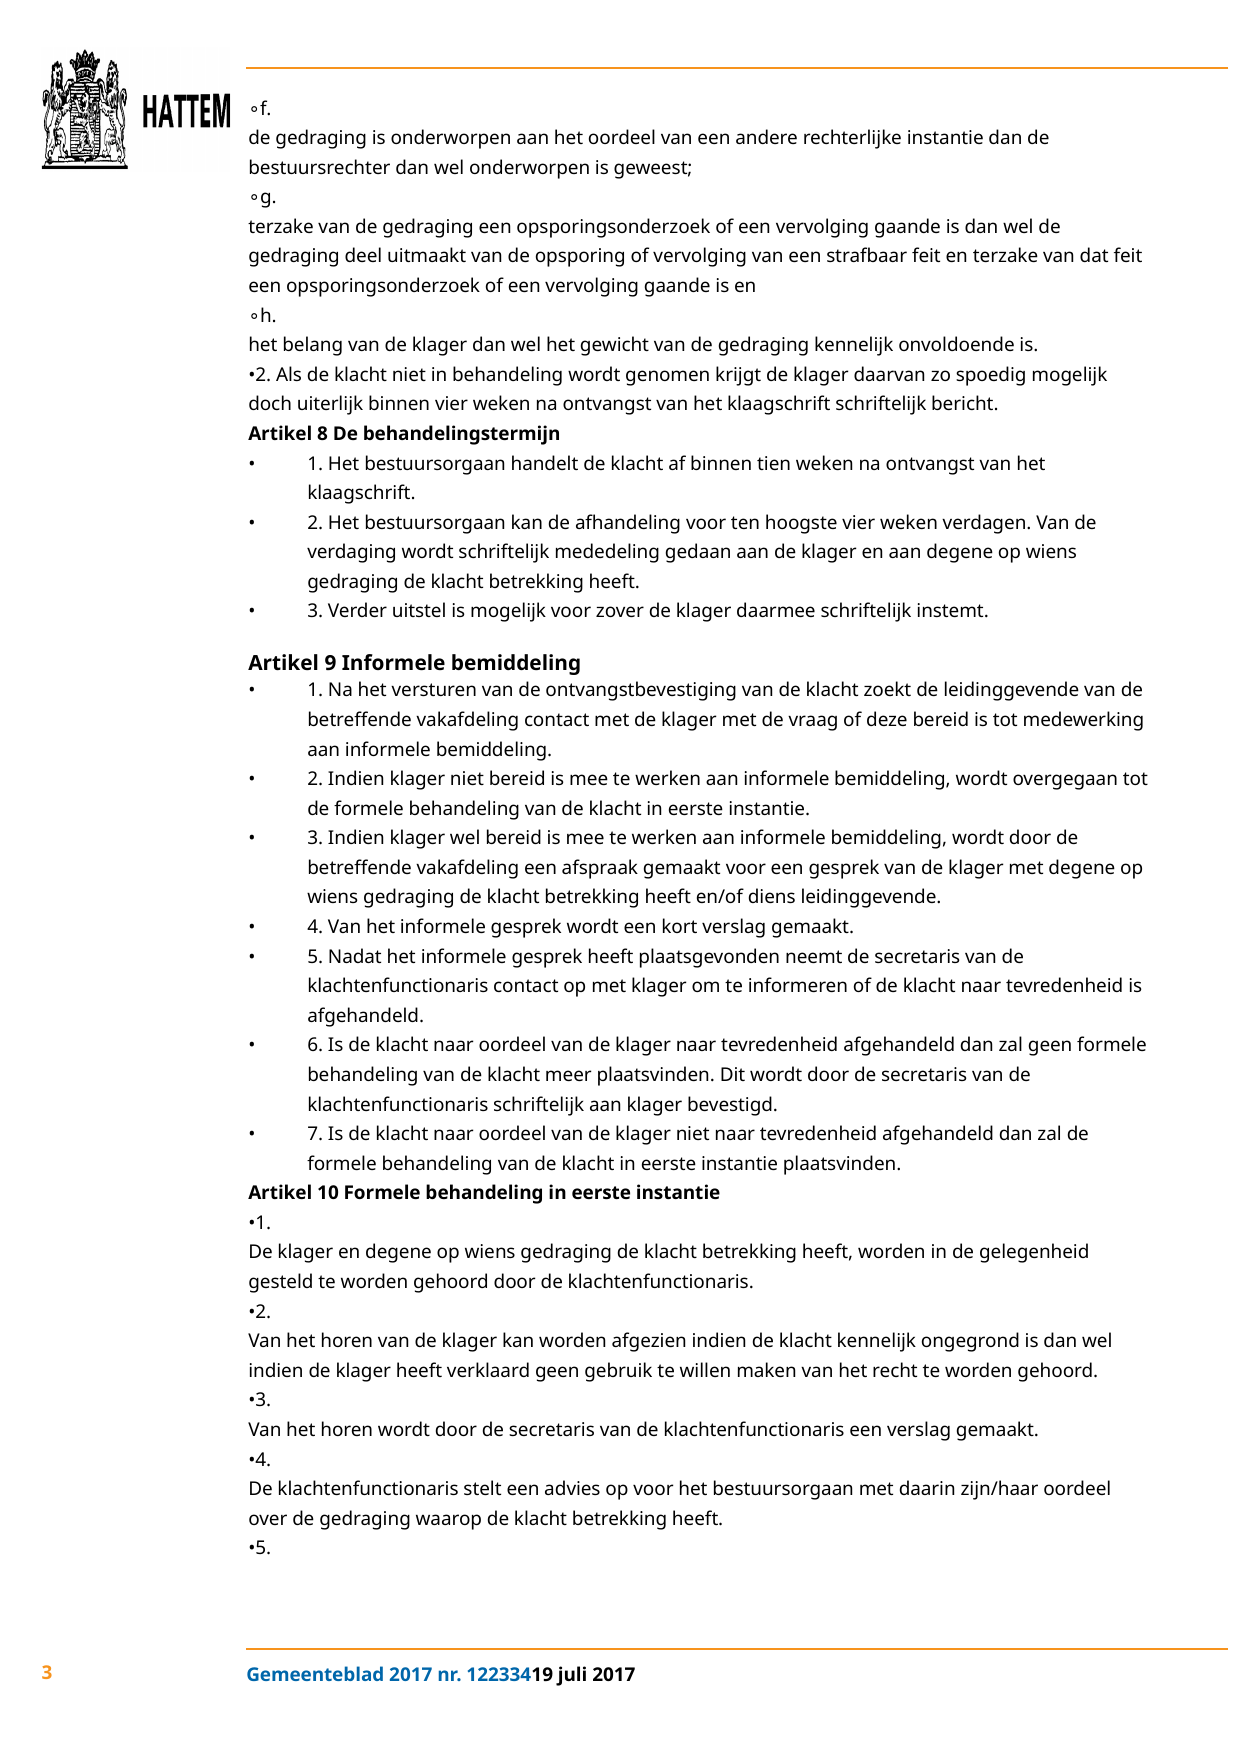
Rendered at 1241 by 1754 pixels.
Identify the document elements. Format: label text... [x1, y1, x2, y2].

text •5. [248, 1534, 1152, 1560]
text Van het horen wordt door de secretaris van de klachtenfunctionaris een verslag gemaakt. [248, 1416, 1152, 1442]
list 7. Is de klacht naar oordeel van de klager niet naar tevredenheid afgehandeld dan zal de formele behandeling van de klacht in eerste instantie plaatsvinden. [248, 1120, 1152, 1176]
list 6. Is de klacht naar oordeel van de klager naar tevredenheid afgehandeld dan zal geen formele behandeling van de klacht meer plaatsvinden. Dit wordt door de secretaris van de klachtenfunctionaris schriftelijk aan klager bevestigd. [248, 1032, 1152, 1116]
text ∘g. [248, 183, 1152, 209]
text de gedraging is onderworpen aan het oordeel van een andere rechterlijke instantie dan de bestuursrechter dan wel onderworpen is geweest; [248, 124, 1152, 180]
text •1. [248, 1209, 1152, 1235]
text terzake van de gedraging een opsporingsonderzoek of een vervolging gaande is dan wel de gedraging deel uitmaakt van de opsporing of vervolging van een strafbaar feit en terzake van dat feit een opsporingsonderzoek of een vervolging gaande is en [248, 213, 1152, 298]
text De klager en degene op wiens gedraging de klacht betrekking heeft, worden in de gelegenheid gesteld te worden gehoord door de klachtenfunctionaris. [248, 1239, 1152, 1294]
text De klachtenfunctionaris stelt een advies op voor het bestuursorgaan met daarin zijn/haar oordeel over de gedraging waarop de klacht betrekking heeft. [248, 1475, 1152, 1531]
text Artikel 8 De behandelingstermijn [248, 420, 1152, 446]
text het belang van de klager dan wel het gewicht van de gedraging kennelijk onvoldoende is. [248, 331, 1152, 357]
picture [41, 47, 231, 172]
text Artikel 9 Informele bemiddeling [248, 648, 1152, 677]
text ∘f. [248, 95, 1152, 121]
text •3. [248, 1387, 1152, 1412]
text ∘h. [248, 302, 1152, 328]
list 4. Van het informele gesprek wordt een kort verslag gemaakt. [248, 913, 1152, 939]
text Van het horen van de klager kan worden afgezien indien de klacht kennelijk ongegrond is dan wel indien de klager heeft verklaard geen gebruik te willen maken van het recht te worden gehoord. [248, 1327, 1152, 1383]
list 1. Het bestuursorgaan handelt de klacht af binnen tien weken na ontvangst van het klaagschrift. [248, 450, 1152, 505]
text Artikel 10 Formele behandeling in eerste instantie [248, 1179, 1152, 1205]
list 2. Indien klager niet bereid is mee te werken aan informele bemiddeling, wordt overgegaan tot de formele behandeling van de klacht in eerste instantie. [248, 765, 1152, 821]
list 5. Nadat het informele gesprek heeft plaatsgevonden neemt de secretaris van de klachtenfunctionaris contact op met klager om te informeren of de klacht naar tevredenheid is afgehandeld. [248, 943, 1152, 1028]
list 3. Indien klager wel bereid is mee te werken aan informele bemiddeling, wordt door de betreffende vakafdeling een afspraak gemaakt voor een gesprek van de klager met degene op wiens gedraging de klacht betrekking heeft en/of diens leidinggevende. [248, 824, 1152, 909]
list 3. Verder uitstel is mogelijk voor zover de klager daarmee schriftelijk instemt. [248, 598, 1152, 623]
text •4. [248, 1446, 1152, 1471]
text •2. Als de klacht niet in behandeling wordt genomen krijgt de klager daarvan zo spoedig mogelijk doch uiterlijk binnen vier weken na ontvangst van het klaagschrift schriftelijk bericht. [248, 361, 1152, 416]
list 2. Het bestuursorgaan kan de afhandeling voor ten hoogste vier weken verdagen. Van de verdaging wordt schriftelijk mededeling gedaan aan de klager en aan degene op wiens gedraging de klacht betrekking heeft. [248, 509, 1152, 594]
text •2. [248, 1298, 1152, 1323]
list 1. Na het versturen van de ontvangstbevestiging van de klacht zoekt de leidinggevende van de betreffende vakafdeling contact met de klager met de vraag of deze bereid is tot medewerking aan informele bemiddeling. [248, 677, 1152, 761]
